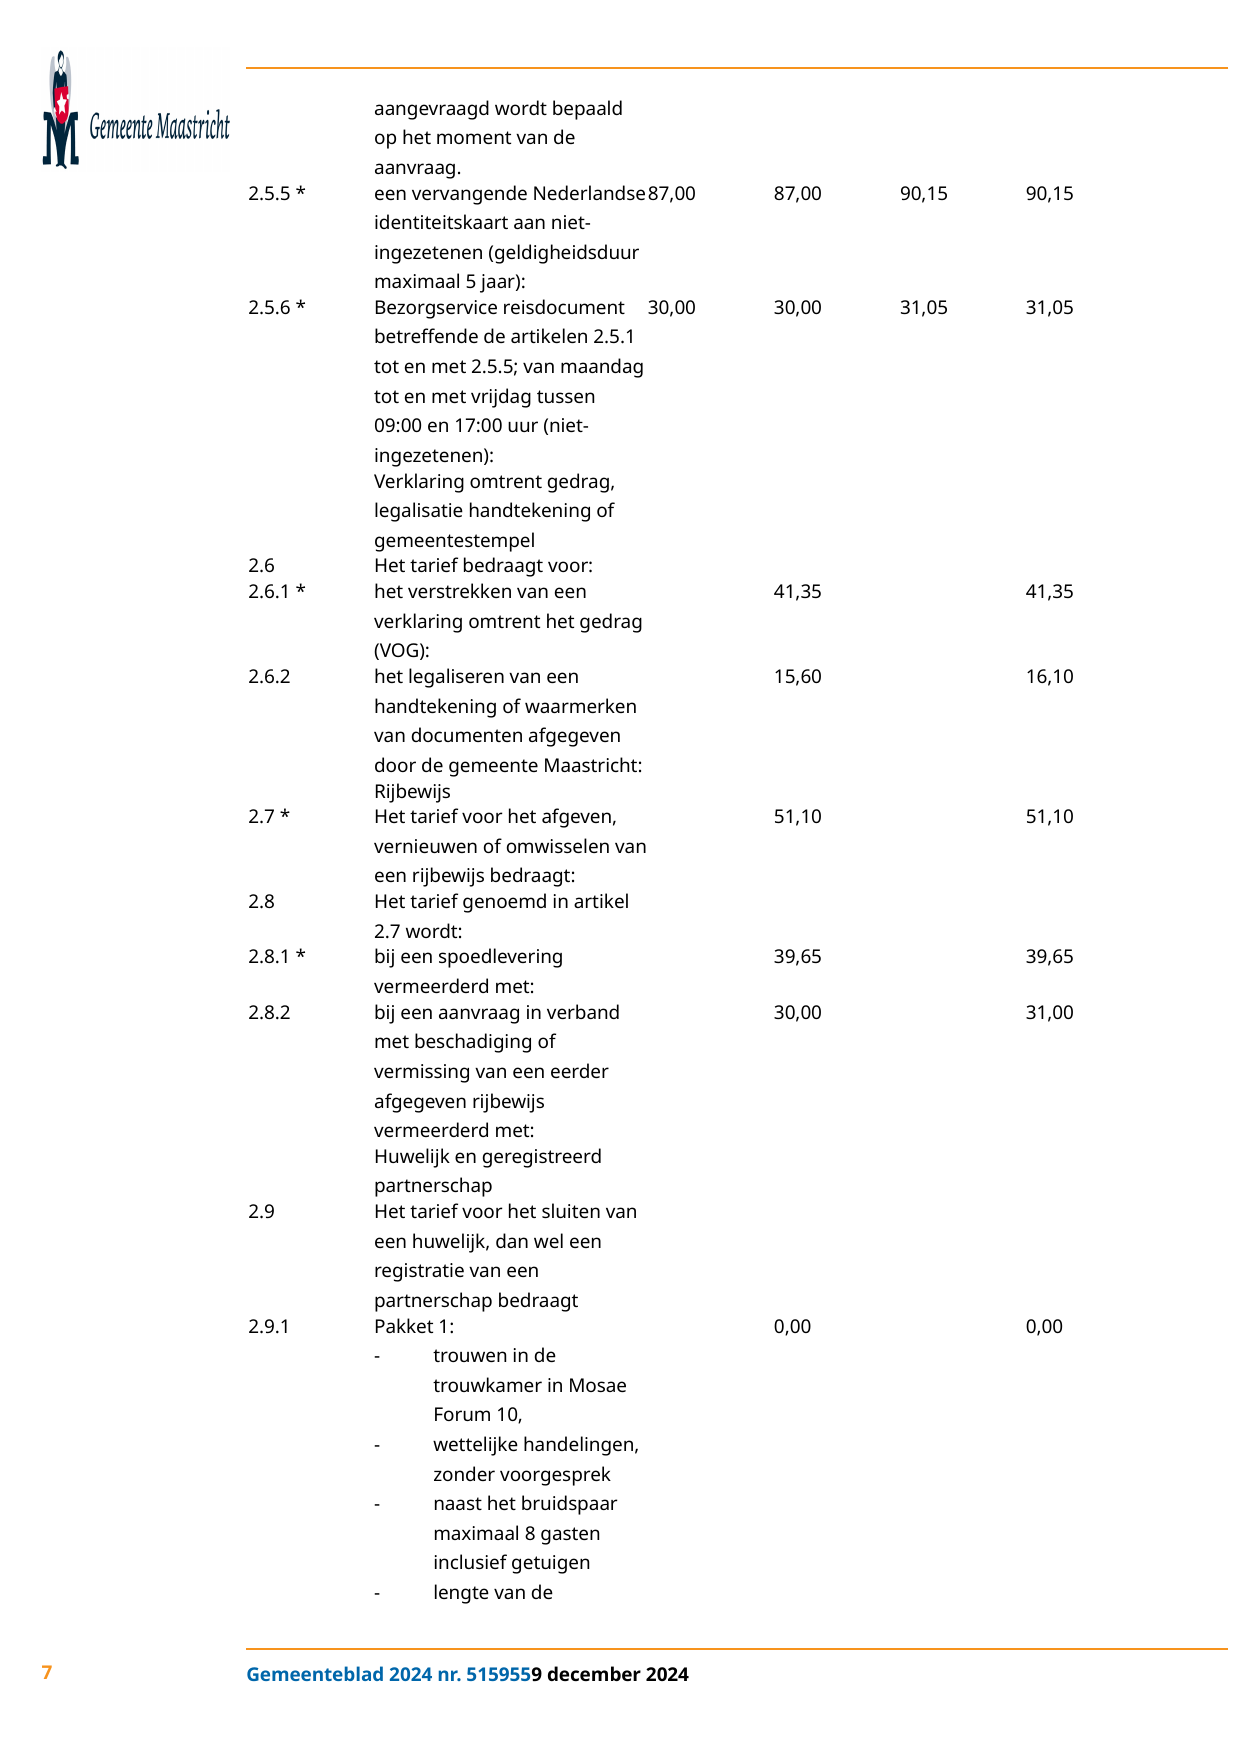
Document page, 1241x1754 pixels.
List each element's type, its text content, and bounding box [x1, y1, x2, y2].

table_cell een vervangende Nederlandse identiteitskaart aan niet-ingezetenen (geldigheidsduur maximaal 5 jaar): [374, 180, 648, 294]
table_cell [900, 579, 1026, 663]
table_cell [248, 95, 374, 180]
table_cell Het tarief bedraagt voor: [374, 553, 648, 578]
table_cell [1026, 1199, 1152, 1313]
table_cell [648, 1199, 774, 1313]
table_cell [900, 1313, 1026, 1605]
table_cell [1026, 778, 1152, 803]
table_cell Rijbewijs [374, 778, 648, 803]
table_cell [774, 778, 900, 803]
table_cell 2.6.1 * [248, 579, 374, 663]
table_cell Bezorgservice reisdocument betreffende de artikelen 2.5.1 tot en met 2.5.5; van maandag tot en met vrijdag tussen 09:00 en 17:00 uur (niet-ingezetenen): [374, 294, 648, 468]
table_cell 39,65 [774, 944, 900, 999]
table_cell [648, 663, 774, 778]
table_cell [900, 468, 1026, 553]
table_cell bij een spoedlevering vermeerderd met: [374, 944, 648, 999]
table_cell 41,35 [774, 579, 900, 663]
table_cell [1026, 1143, 1152, 1198]
table_cell [900, 804, 1026, 888]
table_cell [1026, 95, 1152, 180]
table_cell 0,00 [774, 1313, 900, 1605]
table_cell [248, 778, 374, 803]
table_cell 2.9 [248, 1199, 374, 1313]
table_cell [648, 1313, 774, 1605]
table_cell 30,00 [648, 294, 774, 468]
table_cell 51,10 [774, 804, 900, 888]
table_cell 87,00 [648, 180, 774, 294]
table_cell [248, 1143, 374, 1198]
table_cell [1026, 889, 1152, 944]
table_cell [648, 553, 774, 578]
picture [41, 47, 231, 172]
table_cell [774, 1143, 900, 1198]
table_cell [648, 1143, 774, 1198]
table_cell [900, 999, 1026, 1143]
table_cell [900, 1143, 1026, 1198]
table_cell [648, 468, 774, 553]
table_cell 2.5.5 * [248, 180, 374, 294]
table_cell [900, 944, 1026, 999]
table_cell het verstrekken van een verklaring omtrent het gedrag (VOG): [374, 579, 648, 663]
table_cell [1026, 468, 1152, 553]
table_cell [648, 804, 774, 888]
table_cell Het tarief genoemd in artikel 2.7 wordt: [374, 889, 648, 944]
table_cell Huwelijk en geregistreerd partnerschap [374, 1143, 648, 1198]
table_cell [1026, 553, 1152, 578]
table_cell 2.7 * [248, 804, 374, 888]
table_cell [248, 468, 374, 553]
table_cell 31,05 [900, 294, 1026, 468]
table_cell 90,15 [900, 180, 1026, 294]
table_cell [900, 889, 1026, 944]
table_cell 2.6 [248, 553, 374, 578]
table_cell [648, 778, 774, 803]
table_cell Pakket 1: trouwen in de trouwkamer in Mosae Forum 10, wettelijke handelingen, zonder voorgesprek naast het bruidspaar maximaal 8 gasten inclusief getuigen lengte van de [374, 1313, 648, 1605]
table_cell 90,15 [1026, 180, 1152, 294]
table_cell aangevraagd wordt bepaald op het moment van de aanvraag. [374, 95, 648, 180]
table_cell [774, 95, 900, 180]
table_cell [648, 95, 774, 180]
table_cell [648, 579, 774, 663]
table_cell Het tarief voor het afgeven, vernieuwen of omwisselen van een rijbewijs bedraagt: [374, 804, 648, 888]
table_cell [900, 778, 1026, 803]
table_cell Verklaring omtrent gedrag, legalisatie handtekening of gemeentestempel [374, 468, 648, 553]
table_cell 51,10 [1026, 804, 1152, 888]
table_cell 30,00 [774, 999, 900, 1143]
table_cell [900, 663, 1026, 778]
table_cell [648, 889, 774, 944]
table_cell 0,00 [1026, 1313, 1152, 1605]
table_cell [648, 944, 774, 999]
table_cell [900, 95, 1026, 180]
table_cell Het tarief voor het sluiten van een huwelijk, dan wel een registratie van een partnerschap bedraagt [374, 1199, 648, 1313]
table_cell 30,00 [774, 294, 900, 468]
table_cell 2.5.6 * [248, 294, 374, 468]
table_cell 2.6.2 [248, 663, 374, 778]
table_cell bij een aanvraag in verband met beschadiging of vermissing van een eerder afgegeven rijbewijs vermeerderd met: [374, 999, 648, 1143]
table_cell 2.8 [248, 889, 374, 944]
table_cell [774, 468, 900, 553]
table_cell 41,35 [1026, 579, 1152, 663]
table_cell 2.8.2 [248, 999, 374, 1143]
table_cell 2.8.1 * [248, 944, 374, 999]
table_cell [774, 553, 900, 578]
table_cell 39,65 [1026, 944, 1152, 999]
table_cell [648, 999, 774, 1143]
table_cell [774, 889, 900, 944]
table_cell 31,00 [1026, 999, 1152, 1143]
table_cell 15,60 [774, 663, 900, 778]
table_cell [900, 553, 1026, 578]
table_cell 2.9.1 [248, 1313, 374, 1605]
table_cell 16,10 [1026, 663, 1152, 778]
table_cell 31,05 [1026, 294, 1152, 468]
table_cell [774, 1199, 900, 1313]
table_cell het legaliseren van een handtekening of waarmerken van documenten afgegeven door de gemeente Maastricht: [374, 663, 648, 778]
table_cell 87,00 [774, 180, 900, 294]
table_cell [900, 1199, 1026, 1313]
